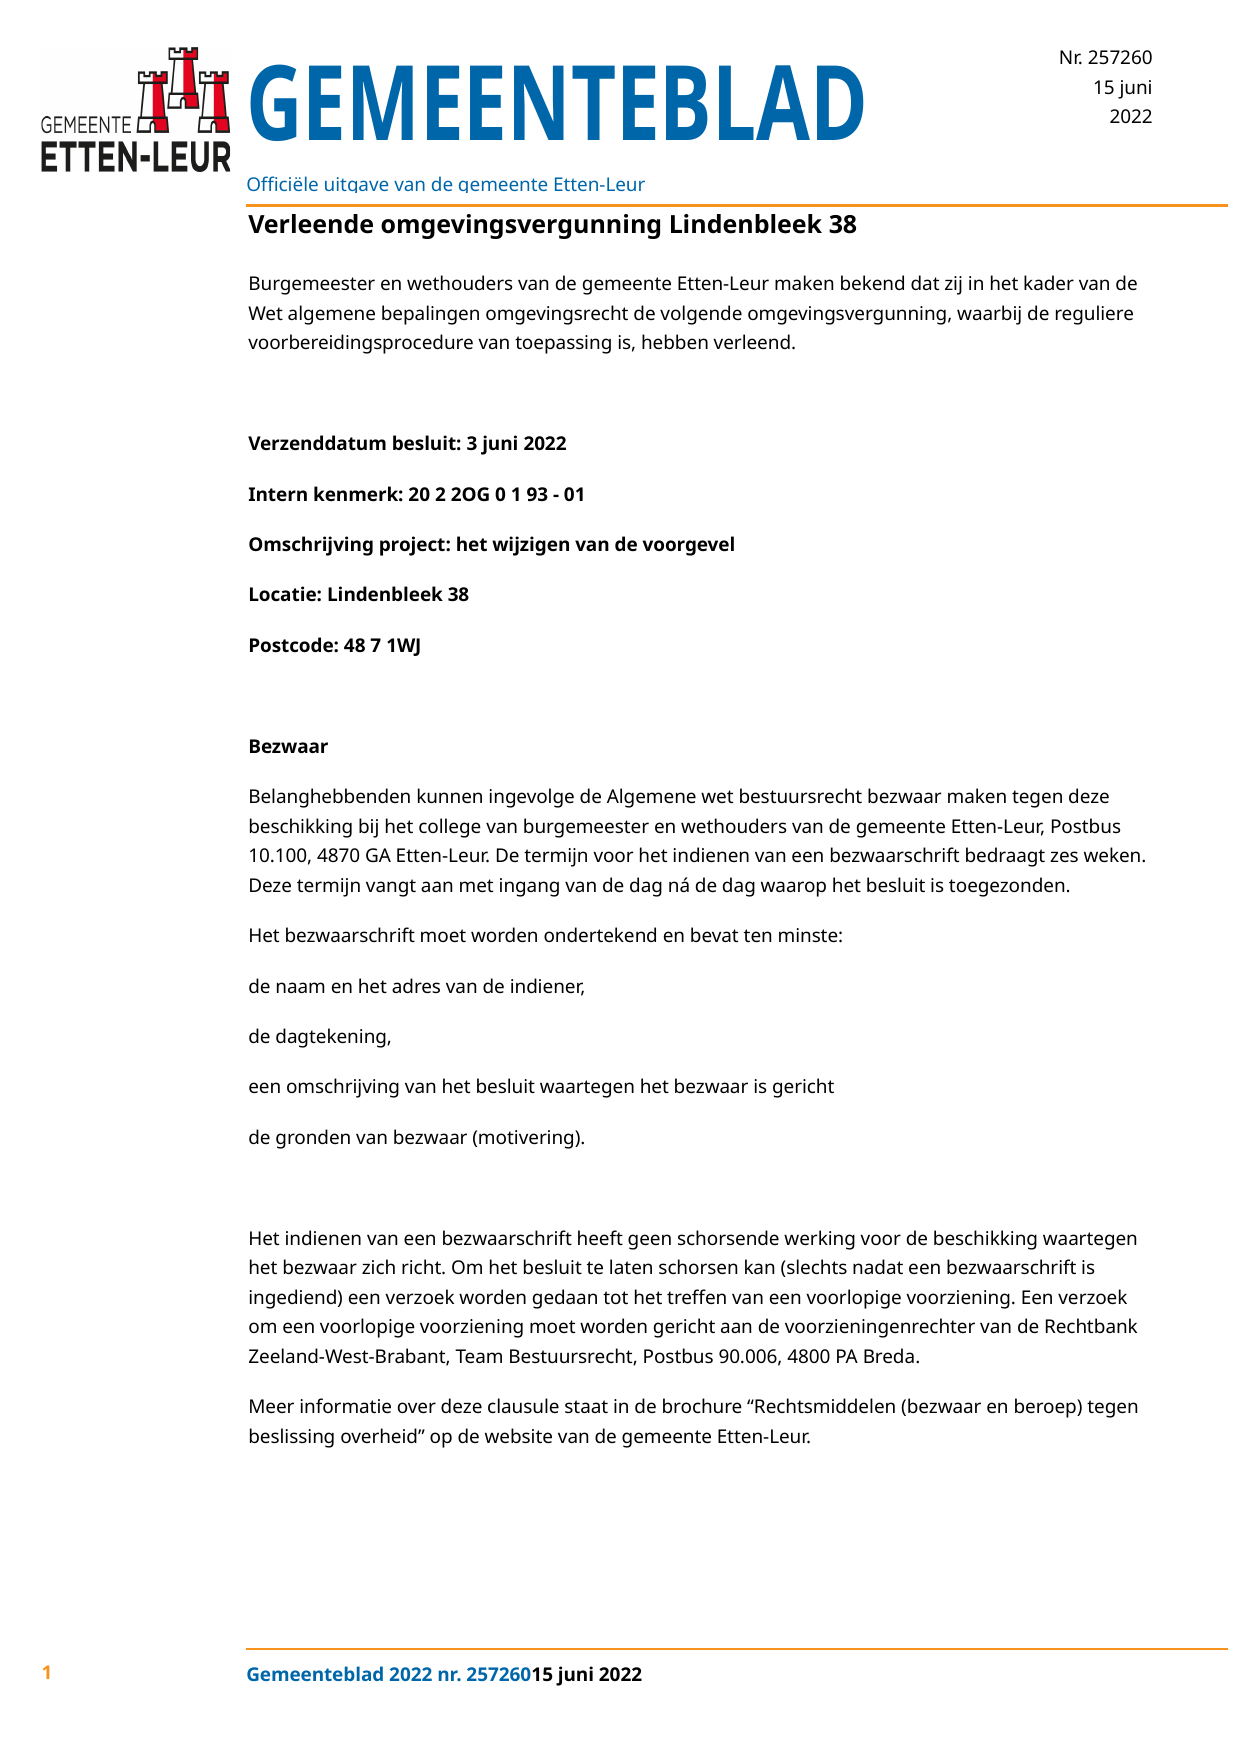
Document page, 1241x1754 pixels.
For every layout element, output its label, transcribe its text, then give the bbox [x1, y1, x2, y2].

text Locatie: Lindenbleek 38 [248, 582, 1152, 607]
text Verzenddatum besluit: 3 juni 2022 [248, 430, 1152, 456]
text de gronden van bezwaar (motivering). [248, 1124, 1152, 1150]
picture [41, 47, 231, 172]
text Meer informatie over deze clausule staat in de brochure “Rechtsmiddelen (bezwaar en beroep) tegen beslissing overheid” op de website van de gemeente Etten-Leur. [248, 1394, 1152, 1449]
text Intern kenmerk: 20 2 2OG 0 1 93 - 01 [248, 481, 1152, 506]
text Omschrijving project: het wijzigen van de voorgevel [248, 531, 1152, 557]
text Postcode: 48 7 1WJ [248, 632, 1152, 658]
text Burgemeester en wethouders van de gemeente Etten-Leur maken bekend dat zij in het kader van de Wet algemene bepalingen omgevingsrecht de volgende omgevingsvergunning, waarbij de reguliere voorbereidingsprocedure van toepassing is, hebben verleend. [248, 270, 1152, 355]
text Het bezwaarschrift moet worden ondertekend en bevat ten minste: [248, 922, 1152, 948]
text Het indienen van een bezwaarschrift heeft geen schorsende werking voor de beschikking waartegen het bezwaar zich richt. Om het besluit te laten schorsen kan (slechts nadat een bezwaarschrift is ingediend) een verzoek worden gedaan tot het treffen van een voorlopige voorziening. Een verzoek om een voorlopige voorziening moet worden gericht aan de voorzieningenrechter van de Rechtbank Zeeland-West-Brabant, Team Bestuursrecht, Postbus 90.006, 4800 PA Breda. [248, 1225, 1152, 1369]
text de naam en het adres van de indiener, [248, 973, 1152, 998]
text Bezwaar [248, 733, 1152, 758]
text Verleende omgevingsvergunning Lindenbleek 38 [248, 207, 1152, 241]
text een omschrijving van het besluit waartegen het bezwaar is gericht [248, 1074, 1152, 1099]
text Belanghebbenden kunnen ingevolge de Algemene wet bestuursrecht bezwaar maken tegen deze beschikking bij het college van burgemeester en wethouders van de gemeente Etten-Leur, Postbus 10.100, 4870 GA Etten-Leur. De termijn voor het indienen van een bezwaarschrift bedraagt zes weken. Deze termijn vangt aan met ingang van de dag ná de dag waarop het besluit is toegezonden. [248, 783, 1152, 898]
text de dagtekening, [248, 1023, 1152, 1049]
